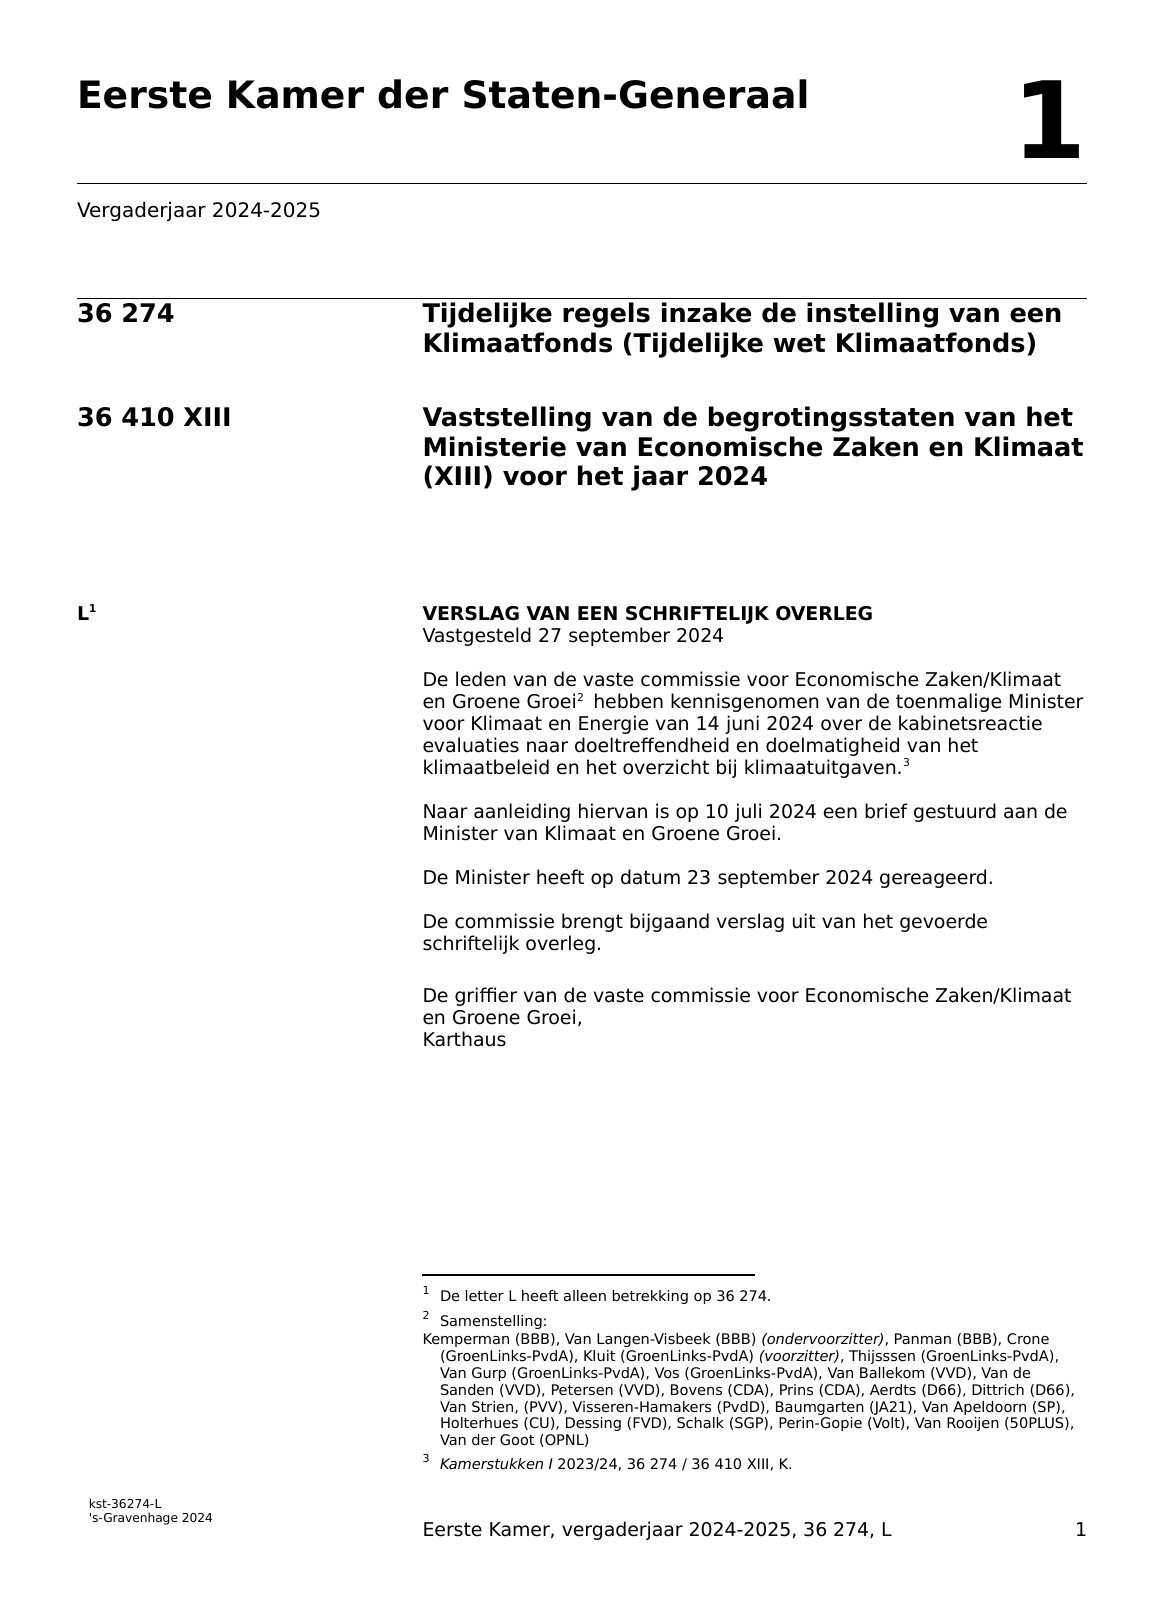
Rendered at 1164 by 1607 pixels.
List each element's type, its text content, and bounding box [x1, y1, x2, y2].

text kst-36274-L [88, 1497, 323, 1511]
text De griffier van de vaste commissie voor Economische Zaken/Klimaat en Groene Groei, Karthaus [422, 985, 1087, 1051]
table_header Eerste Kamer der Staten-Generaal [77, 59, 886, 183]
text Vastgesteld 27 september 2024 [422, 625, 1087, 647]
text De Minister heeft op datum 23 september 2024 gereageerd. [422, 867, 1087, 889]
subtitle 36 274 Tijdelijke regels inzake de instelling van een Klimaatfonds (Tijdelijke wet Klimaatfonds) [77, 299, 1087, 358]
table_header 1 [886, 59, 1087, 183]
text De letter L heeft alleen betrekking op 36 274. [422, 1284, 1087, 1306]
text De commissie brengt bijgaand verslag uit van het gevoerde schriftelijk overleg. [422, 911, 1087, 955]
subtitle 36 410 XIII Vaststelling van de begrotingsstaten van het Ministerie van Economische Zaken en Klimaat (XIII) voor het jaar 2024 [77, 403, 1087, 492]
subtitle L VERSLAG VAN EEN SCHRIFTELIJK OVERLEG [77, 603, 1087, 625]
text Kamerstukken I 2023/24, 36 274 / 36 410 XIII, K. [422, 1452, 1087, 1474]
text Kemperman (BBB), Van Langen-Visbeek (BBB) (ondervoorzitter), Panman (BBB), Crone (GroenLinks-PvdA), Kluit (GroenLinks-PvdA) (voorzitter), Thijsssen (GroenLinks-PvdA), Van Gurp (GroenLinks-PvdA), Vos (GroenLinks-PvdA), Van Ballekom (VVD), Van de Sanden (VVD), Petersen (VVD), Bovens (CDA), Prins (CDA), Aerdts (D66), Dittrich (D66), Van Strien, (PVV), Visseren-Hamakers (PvdD), Baumgarten (JA21), Van Apeldoorn (SP), Holterhues (CU), Dessing (FVD), Schalk (SGP), Perin-Gopie (Volt), Van Rooijen (50PLUS), Van der Goot (OPNL) [422, 1331, 1087, 1449]
text Naar aanleiding hiervan is op 10 juli 2024 een brief gestuurd aan de Minister van Klimaat en Groene Groei. [422, 801, 1087, 845]
text De leden van de vaste commissie voor Economische Zaken/Klimaat en Groene Groei hebben kennisgenomen van de toenmalige Minister voor Klimaat en Energie van 14 juni 2024 over de kabinetsreactie evaluaties naar doeltreffendheid en doelmatigheid van het klimaatbeleid en het overzicht bij klimaatuitgaven. [422, 669, 1087, 779]
text Samenstelling: [422, 1309, 1087, 1331]
table_cell Vergaderjaar 2024-2025 [77, 184, 1087, 298]
text 's-Gravenhage 2024 [88, 1511, 323, 1525]
